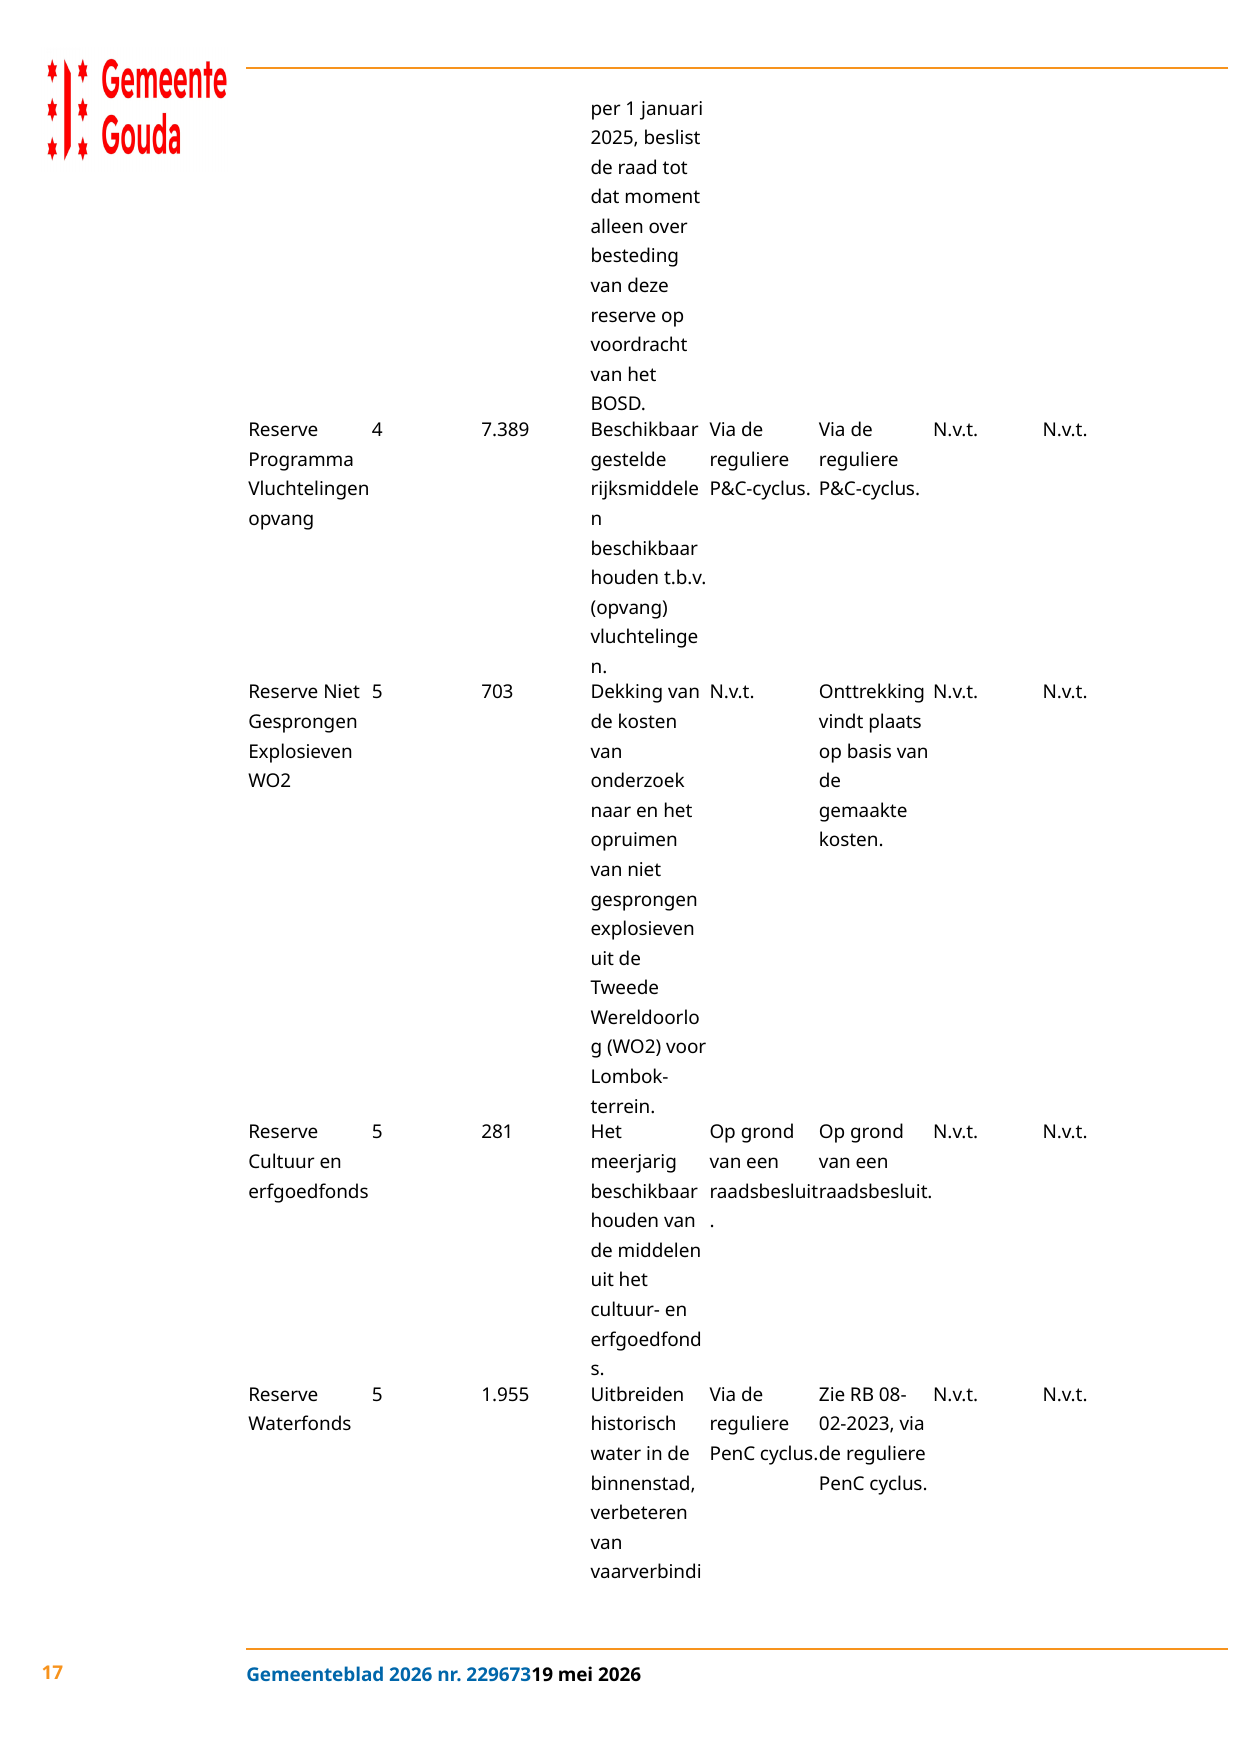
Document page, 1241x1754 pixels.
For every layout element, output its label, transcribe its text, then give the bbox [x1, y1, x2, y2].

table_cell 5 [372, 1381, 481, 1584]
table_cell N.v.t. [933, 679, 1042, 1119]
table_cell Via de reguliere P&C-cyclus. [819, 416, 933, 679]
table_cell Reserve Niet Gesprongen Explosieven WO2 [248, 679, 372, 1119]
table_cell 1.955 [481, 1381, 590, 1584]
picture [41, 47, 231, 172]
table_cell N.v.t. [1042, 1381, 1152, 1584]
table_cell N.v.t. [933, 1119, 1042, 1381]
table_cell N.v.t. [1042, 679, 1152, 1119]
table_cell Reserve Cultuur en erfgoedfonds [248, 1119, 372, 1381]
table_cell Uitbreiden historisch water in de binnenstad, verbeteren van vaarverbindi [590, 1381, 709, 1584]
table_cell 5 [372, 679, 481, 1119]
table_cell Beschikbaar gestelde rijksmiddelen beschikbaar houden t.b.v. (opvang) vluchtelingen. [590, 416, 709, 679]
table_cell 4 [372, 416, 481, 679]
table_cell Via de reguliere P&C-cyclus. [709, 416, 819, 679]
table_cell Het meerjarig beschikbaar houden van de middelen uit het cultuur- en erfgoedfonds. [590, 1119, 709, 1381]
table_cell [709, 95, 819, 416]
table_cell 7.389 [481, 416, 590, 679]
table_cell Dekking van de kosten van onderzoek naar en het opruimen van niet gesprongen explosieven uit de Tweede Wereldoorlog (WO2) voor Lombok-terrein. [590, 679, 709, 1119]
table_cell N.v.t. [933, 1381, 1042, 1584]
table_cell 5 [372, 1119, 481, 1381]
table_cell 703 [481, 679, 590, 1119]
table_cell N.v.t. [1042, 416, 1152, 679]
table_cell per 1 januari 2025, beslist de raad tot dat moment alleen over besteding van deze reserve op voordracht van het BOSD. [590, 95, 709, 416]
table_cell [1042, 95, 1152, 416]
table_cell Reserve Waterfonds [248, 1381, 372, 1584]
table_cell [481, 95, 590, 416]
table_cell Reserve Programma Vluchtelingenopvang [248, 416, 372, 679]
table_cell [933, 95, 1042, 416]
table_cell N.v.t. [709, 679, 819, 1119]
table_cell [248, 95, 372, 416]
table_cell Op grond van een raadsbesluit. [819, 1119, 933, 1381]
table_cell N.v.t. [1042, 1119, 1152, 1381]
table_cell 281 [481, 1119, 590, 1381]
table_cell Zie RB 08-02-2023, via de reguliere PenC cyclus. [819, 1381, 933, 1584]
table_cell N.v.t. [933, 416, 1042, 679]
table_cell [372, 95, 481, 416]
table_cell Onttrekking vindt plaats op basis van de gemaakte kosten. [819, 679, 933, 1119]
table_cell [819, 95, 933, 416]
table_cell Via de reguliere PenC cyclus. [709, 1381, 819, 1584]
table_cell Op grond van een raadsbesluit. [709, 1119, 819, 1381]
